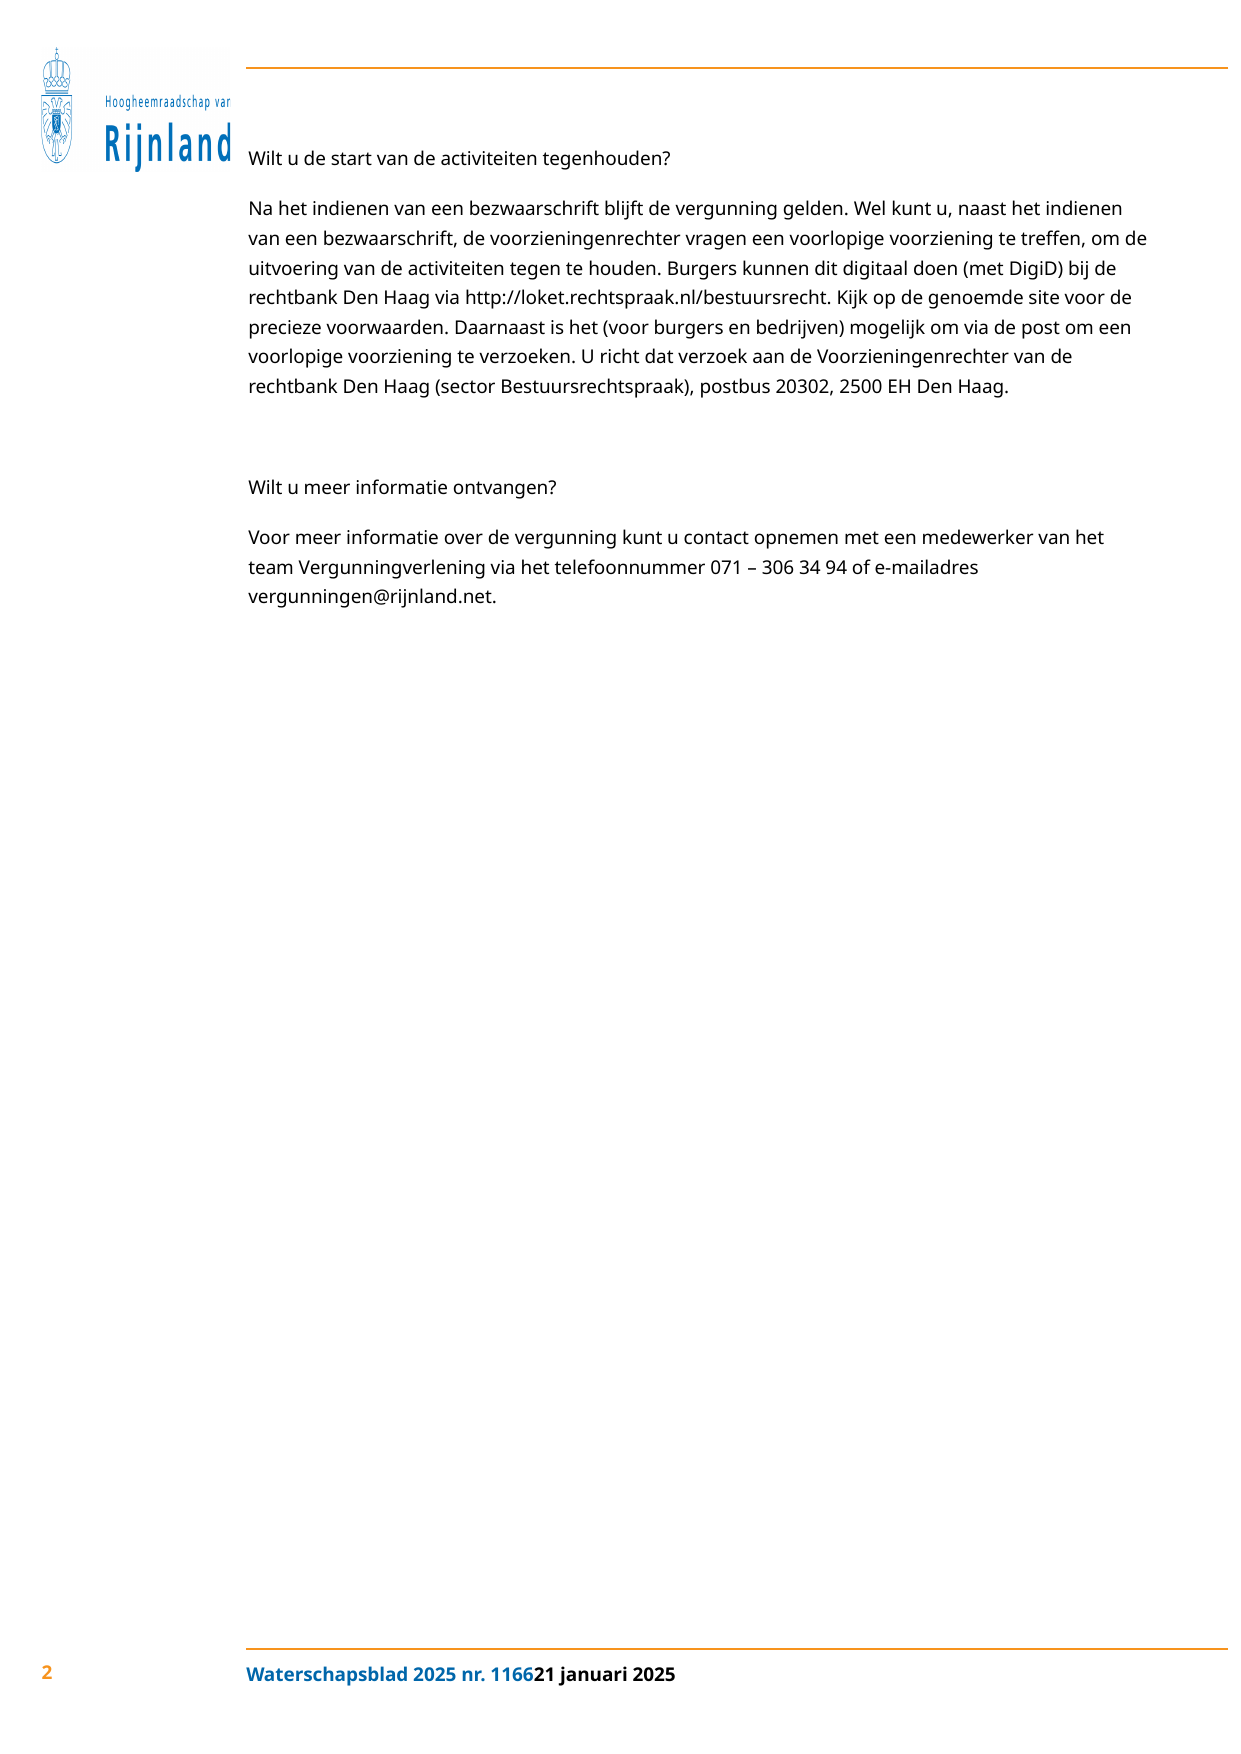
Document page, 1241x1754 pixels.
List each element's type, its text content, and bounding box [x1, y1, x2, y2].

text Wilt u meer informatie ontvangen? [248, 474, 1152, 500]
picture [41, 47, 231, 172]
text Voor meer informatie over de vergunning kunt u contact opnemen met een medewerker van het team Vergunningverlening via het telefoonnummer 071 – 306 34 94 of e-mailadres vergunningen@rijnland.net. [248, 524, 1152, 609]
text Na het indienen van een bezwaarschrift blijft de vergunning gelden. Wel kunt u, naast het indienen van een bezwaarschrift, de voorzieningenrechter vragen een voorlopige voorziening te treffen, om de uitvoering van de activiteiten tegen te houden. Burgers kunnen dit digitaal doen (met DigiD) bij de rechtbank Den Haag via http://loket.rechtspraak.nl/bestuursrecht. Kijk op de genoemde site voor de precieze voorwaarden. Daarnaast is het (voor burgers en bedrijven) mogelijk om via de post om een voorlopige voorziening te verzoeken. U richt dat verzoek aan de Voorzieningenrechter van de rechtbank Den Haag (sector Bestuursrechtspraak), postbus 20302, 2500 EH Den Haag. [248, 196, 1152, 399]
text Wilt u de start van de activiteiten tegenhouden? [248, 145, 1152, 171]
